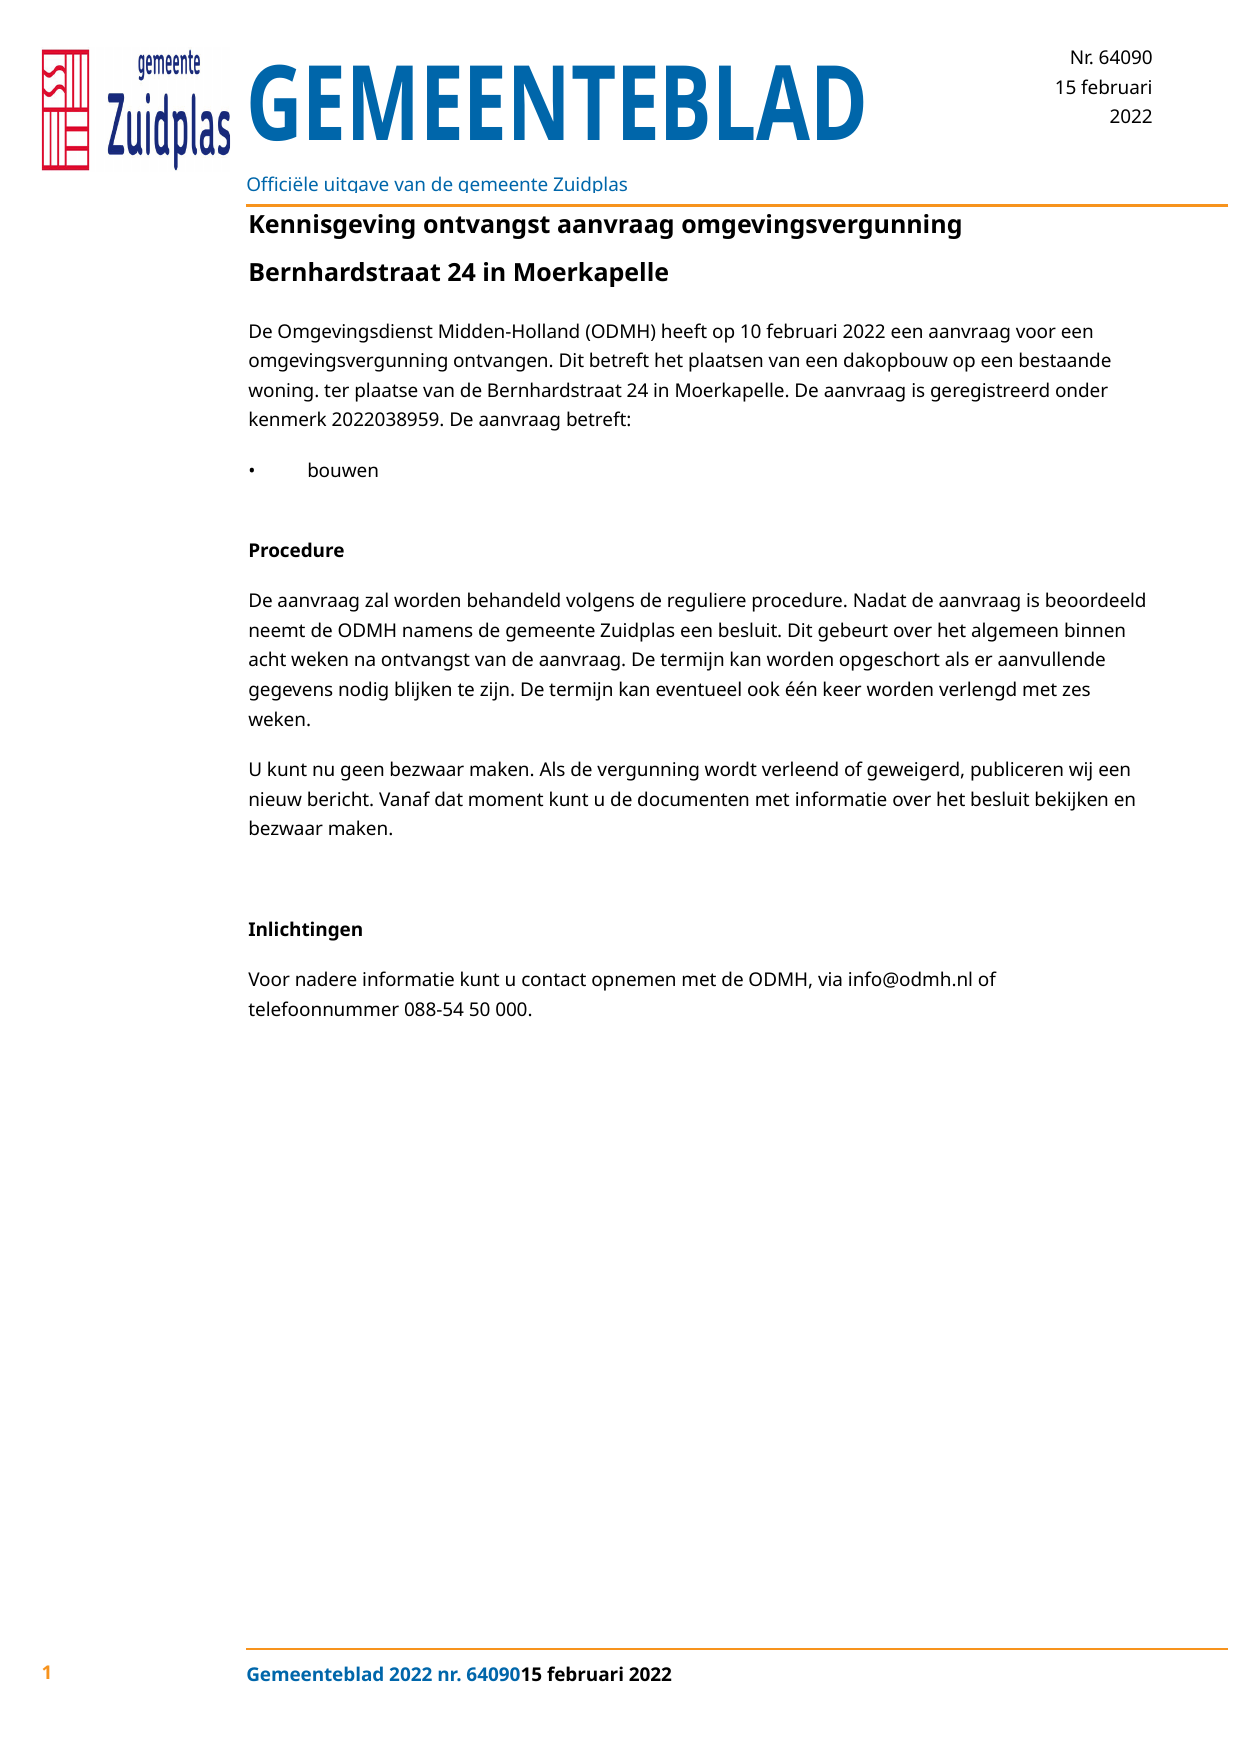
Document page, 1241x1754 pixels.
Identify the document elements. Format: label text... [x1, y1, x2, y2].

picture [41, 47, 231, 172]
text Inlichtingen [248, 916, 1152, 942]
text Procedure [248, 537, 1152, 563]
text U kunt nu geen bezwaar maken. Als de vergunning wordt verleend of geweigerd, publiceren wij een nieuw bericht. Vanaf dat moment kunt u de documenten met informatie over het besluit bekijken en bezwaar maken. [248, 756, 1152, 841]
text De Omgevingsdienst Midden-Holland (ODMH) heeft op 10 februari 2022 een aanvraag voor een omgevingsvergunning ontvangen. Dit betreft het plaatsen van een dakopbouw op een bestaande woning. ter plaatse van de Bernhardstraat 24 in Moerkapelle. De aanvraag is geregistreerd onder kenmerk 2022038959. De aanvraag betreft: [248, 318, 1152, 432]
text Voor nadere informatie kunt u contact opnemen met de ODMH, via info@odmh.nl of telefoonnummer 088-54 50 000. [248, 967, 1152, 1022]
text Kennisgeving ontvangst aanvraag omgevingsvergunning Bernhardstraat 24 in Moerkapelle [248, 207, 1152, 288]
list bouwen [248, 457, 1152, 483]
text De aanvraag zal worden behandeld volgens de reguliere procedure. Nadat de aanvraag is beoordeeld neemt de ODMH namens de gemeente Zuidplas een besluit. Dit gebeurt over het algemeen binnen acht weken na ontvangst van de aanvraag. De termijn kan worden opgeschort als er aanvullende gegevens nodig blijken te zijn. De termijn kan eventueel ook één keer worden verlengd met zes weken. [248, 587, 1152, 732]
